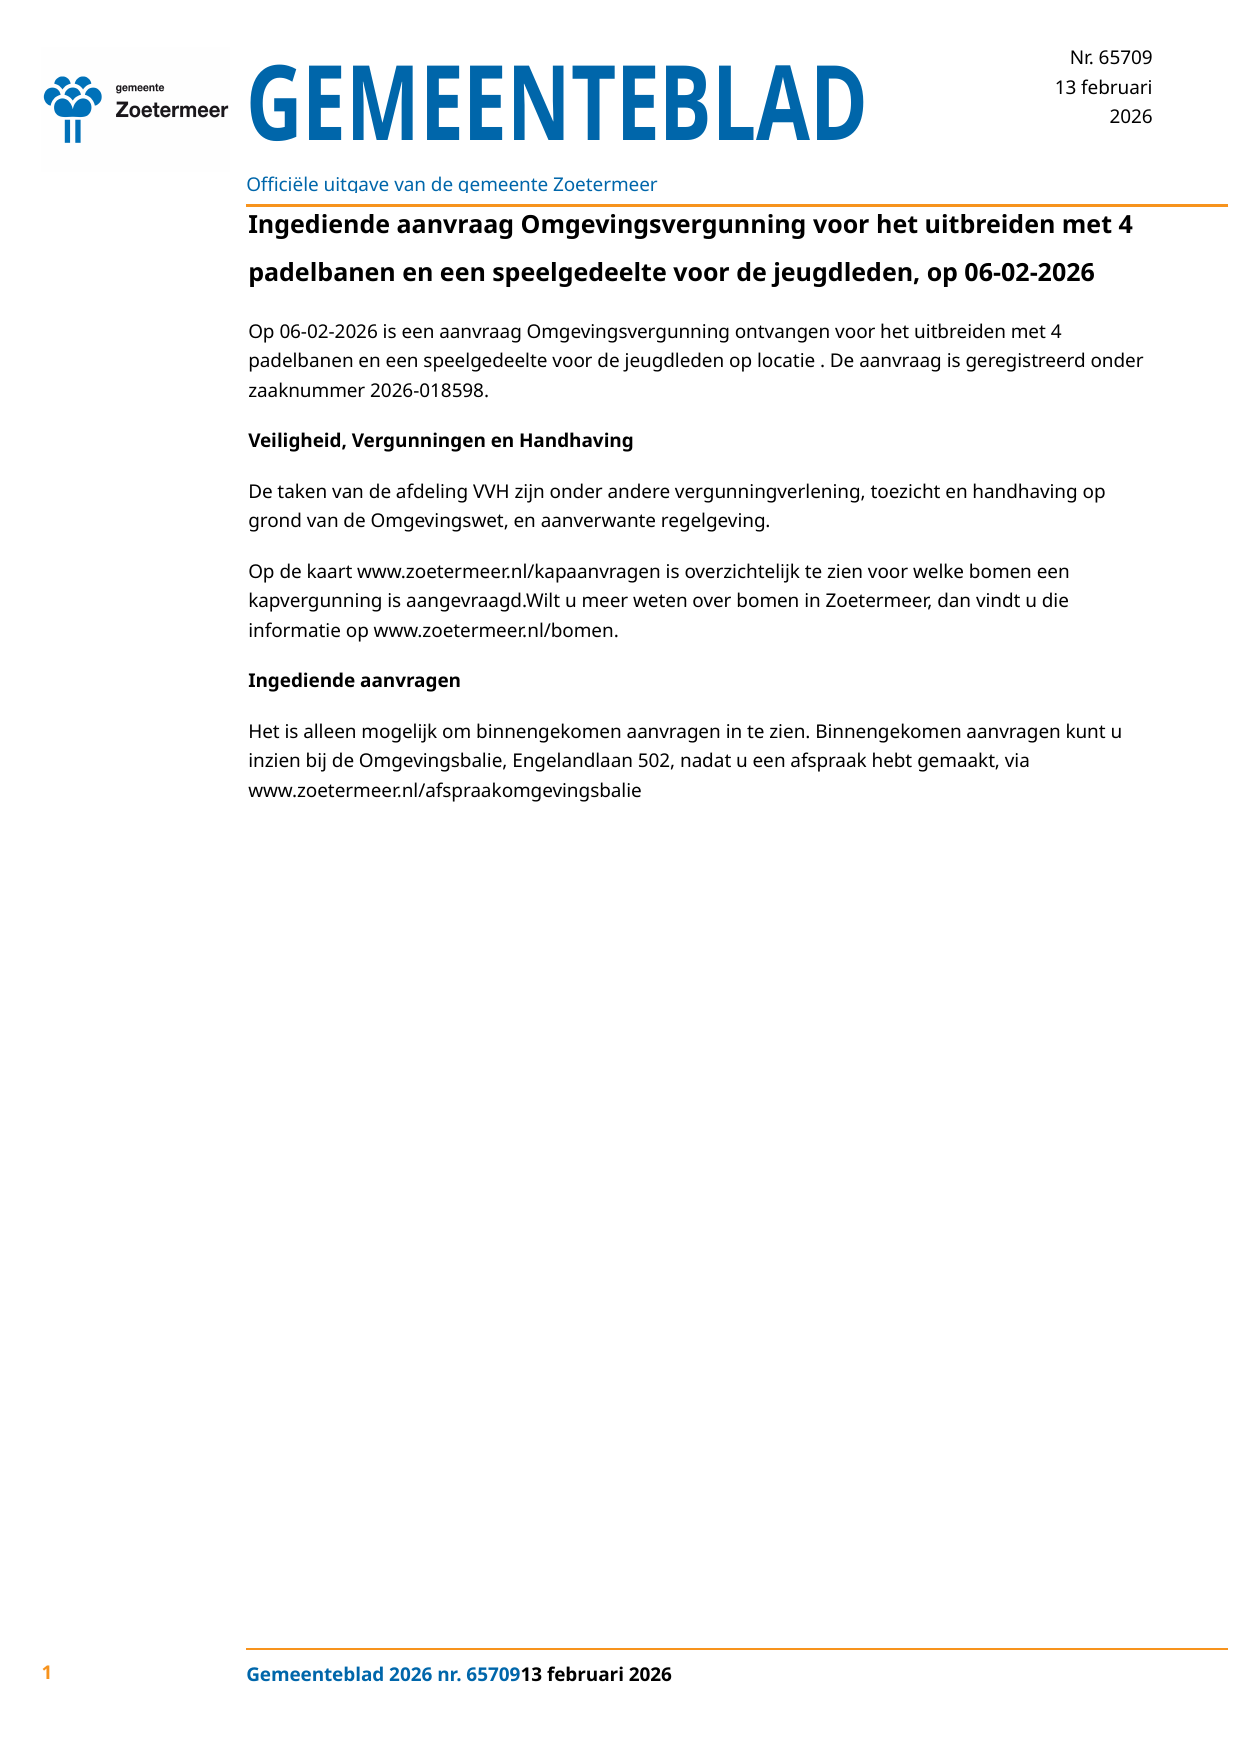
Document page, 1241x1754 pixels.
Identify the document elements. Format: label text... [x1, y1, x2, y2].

text Veiligheid, Vergunningen en Handhaving [248, 427, 1152, 453]
picture [41, 47, 231, 172]
text Ingediende aanvragen [248, 667, 1152, 693]
text Het is alleen mogelijk om binnengekomen aanvragen in te zien. Binnengekomen aanvragen kunt u inzien bij de Omgevingsbalie, Engelandlaan 502, nadat u een afspraak hebt gemaakt, via www.zoetermeer.nl/afspraakomgevingsbalie [248, 718, 1152, 803]
text Ingediende aanvraag Omgevingsvergunning voor het uitbreiden met 4 padelbanen en een speelgedeelte voor de jeugdleden, op 06-02-2026 [248, 207, 1152, 288]
text Op 06-02-2026 is een aanvraag Omgevingsvergunning ontvangen voor het uitbreiden met 4 padelbanen en een speelgedeelte voor de jeugdleden op locatie . De aanvraag is geregistreerd onder zaaknummer 2026-018598. [248, 318, 1152, 403]
text De taken van de afdeling VVH zijn onder andere vergunningverlening, toezicht en handhaving op grond van de Omgevingswet, en aanverwante regelgeving. [248, 478, 1152, 533]
text Op de kaart www.zoetermeer.nl/kapaanvragen is overzichtelijk te zien voor welke bomen een kapvergunning is aangevraagd.Wilt u meer weten over bomen in Zoetermeer, dan vindt u die informatie op www.zoetermeer.nl/bomen. [248, 558, 1152, 643]
